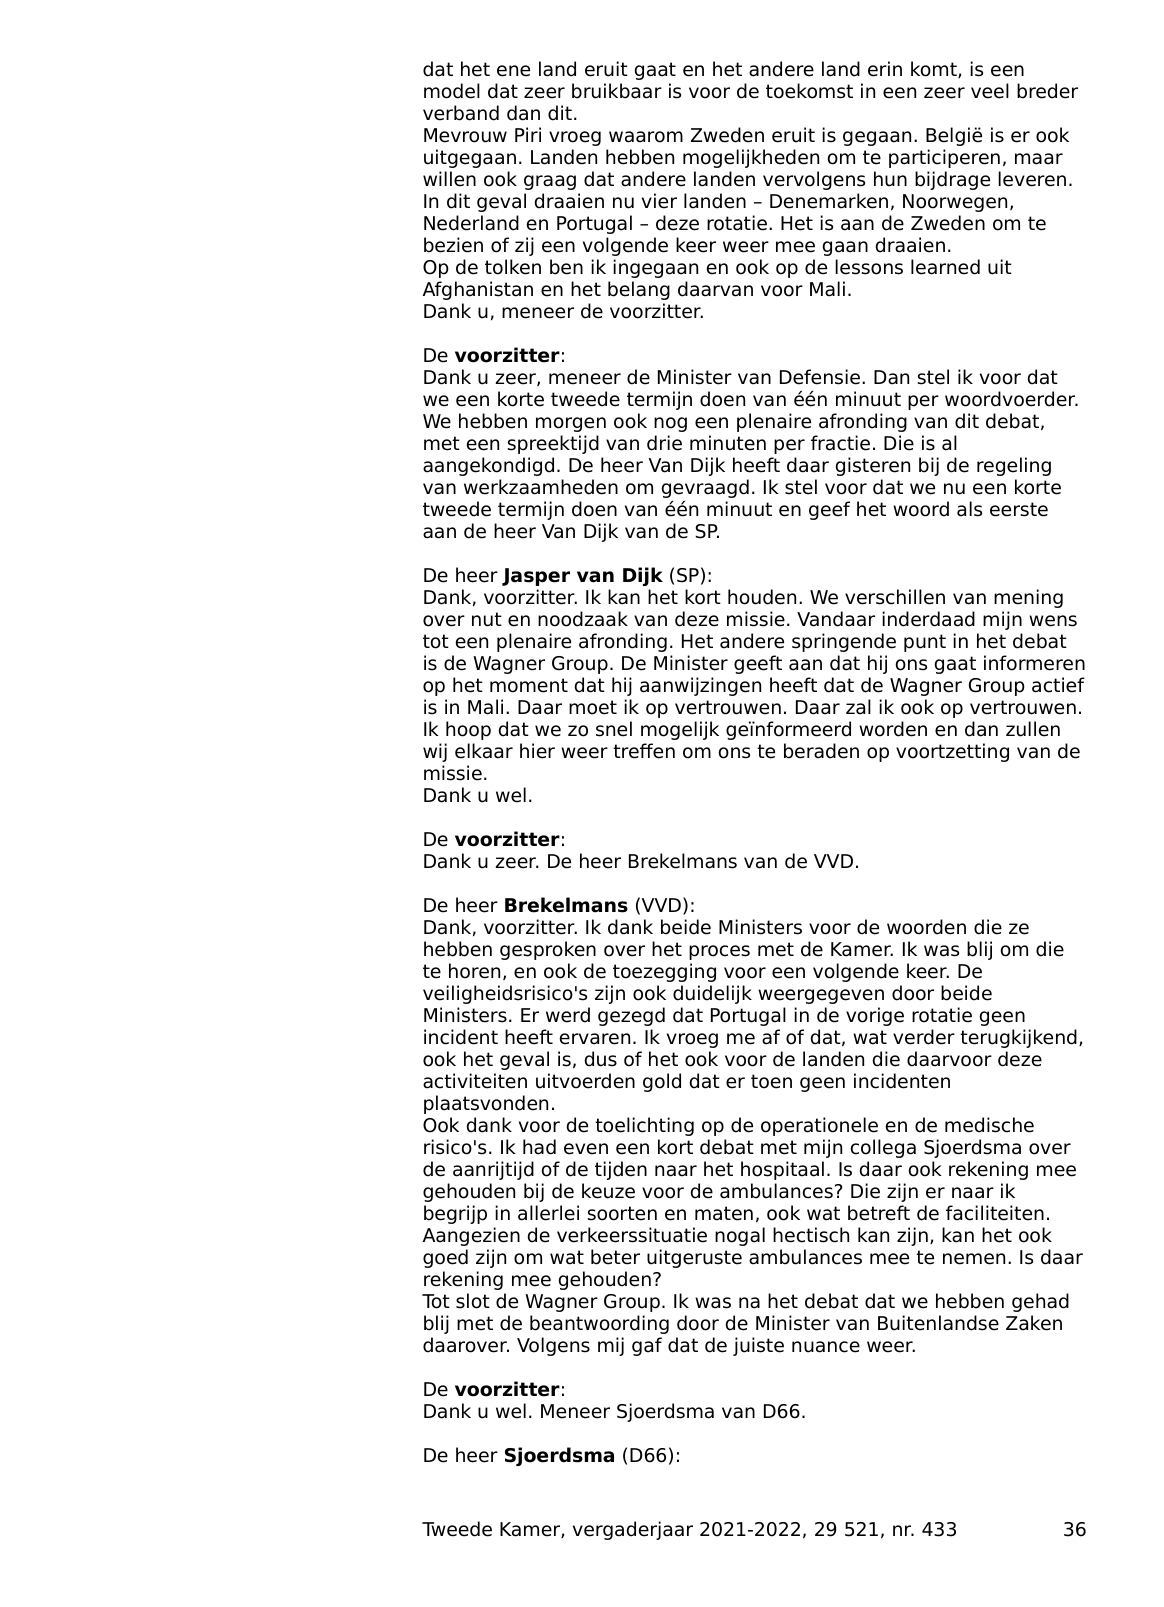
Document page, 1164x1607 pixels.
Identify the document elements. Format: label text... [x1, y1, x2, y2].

text De voorzitter: [422, 1379, 1087, 1401]
text Dank, voorzitter. Ik dank beide Ministers voor de woorden die ze hebben gesproken over het proces met de Kamer. Ik was blij om die te horen, en ook de toezegging voor een volgende keer. De veiligheidsrisico's zijn ook duidelijk weergegeven door beide Ministers. Er werd gezegd dat Portugal in de vorige rotatie geen incident heeft ervaren. Ik vroeg me af of dat, wat verder terugkijkend, ook het geval is, dus of het ook voor de landen die daarvoor deze activiteiten uitvoerden gold dat er toen geen incidenten plaatsvonden. [422, 917, 1087, 1115]
text Dank u wel. Meneer Sjoerdsma van D66. [422, 1401, 1087, 1423]
text dat het ene land eruit gaat en het andere land erin komt, is een model dat zeer bruikbaar is voor de toekomst in een zeer veel breder verband dan dit. [422, 59, 1087, 125]
text Mevrouw Piri vroeg waarom Zweden eruit is gegaan. België is er ook uitgegaan. Landen hebben mogelijkheden om te participeren, maar willen ook graag dat andere landen vervolgens hun bijdrage leveren. In dit geval draaien nu vier landen – Denemarken, Noorwegen, Nederland en Portugal – deze rotatie. Het is aan de Zweden om te bezien of zij een volgende keer weer mee gaan draaien. [422, 125, 1087, 257]
text Op de tolken ben ik ingegaan en ook op de lessons learned uit Afghanistan en het belang daarvan voor Mali. [422, 257, 1087, 301]
text De heer Sjoerdsma (D66): [422, 1445, 1087, 1467]
text Tot slot de Wagner Group. Ik was na het debat dat we hebben gehad blij met de beantwoording door de Minister van Buitenlandse Zaken daarover. Volgens mij gaf dat de juiste nuance weer. [422, 1291, 1087, 1357]
text De voorzitter: [422, 345, 1087, 367]
text Dank u, meneer de voorzitter. [422, 301, 1087, 323]
text Dank, voorzitter. Ik kan het kort houden. We verschillen van mening over nut en noodzaak van deze missie. Vandaar inderdaad mijn wens tot een plenaire afronding. Het andere springende punt in het debat is de Wagner Group. De Minister geeft aan dat hij ons gaat informeren op het moment dat hij aanwijzingen heeft dat de Wagner Group actief is in Mali. Daar moet ik op vertrouwen. Daar zal ik ook op vertrouwen. Ik hoop dat we zo snel mogelijk geïnformeerd worden en dan zullen wij elkaar hier weer treffen om ons te beraden op voortzetting van de missie. [422, 587, 1087, 785]
text De heer Jasper van Dijk (SP): [422, 565, 1087, 587]
text Ook dank voor de toelichting op de operationele en de medische risico's. Ik had even een kort debat met mijn collega Sjoerdsma over de aanrijtijd of de tijden naar het hospitaal. Is daar ook rekening mee gehouden bij de keuze voor de ambulances? Die zijn er naar ik begrijp in allerlei soorten en maten, ook wat betreft de faciliteiten. Aangezien de verkeerssituatie nogal hectisch kan zijn, kan het ook goed zijn om wat beter uitgeruste ambulances mee te nemen. Is daar rekening mee gehouden? [422, 1115, 1087, 1291]
text Dank u wel. [422, 785, 1087, 807]
text De heer Brekelmans (VVD): [422, 895, 1087, 917]
text Dank u zeer, meneer de Minister van Defensie. Dan stel ik voor dat we een korte tweede termijn doen van één minuut per woordvoerder. We hebben morgen ook nog een plenaire afronding van dit debat, met een spreektijd van drie minuten per fractie. Die is al aangekondigd. De heer Van Dijk heeft daar gisteren bij de regeling van werkzaamheden om gevraagd. Ik stel voor dat we nu een korte tweede termijn doen van één minuut en geef het woord als eerste aan de heer Van Dijk van de SP. [422, 367, 1087, 543]
text De voorzitter: [422, 829, 1087, 851]
text Dank u zeer. De heer Brekelmans van de VVD. [422, 851, 1087, 873]
